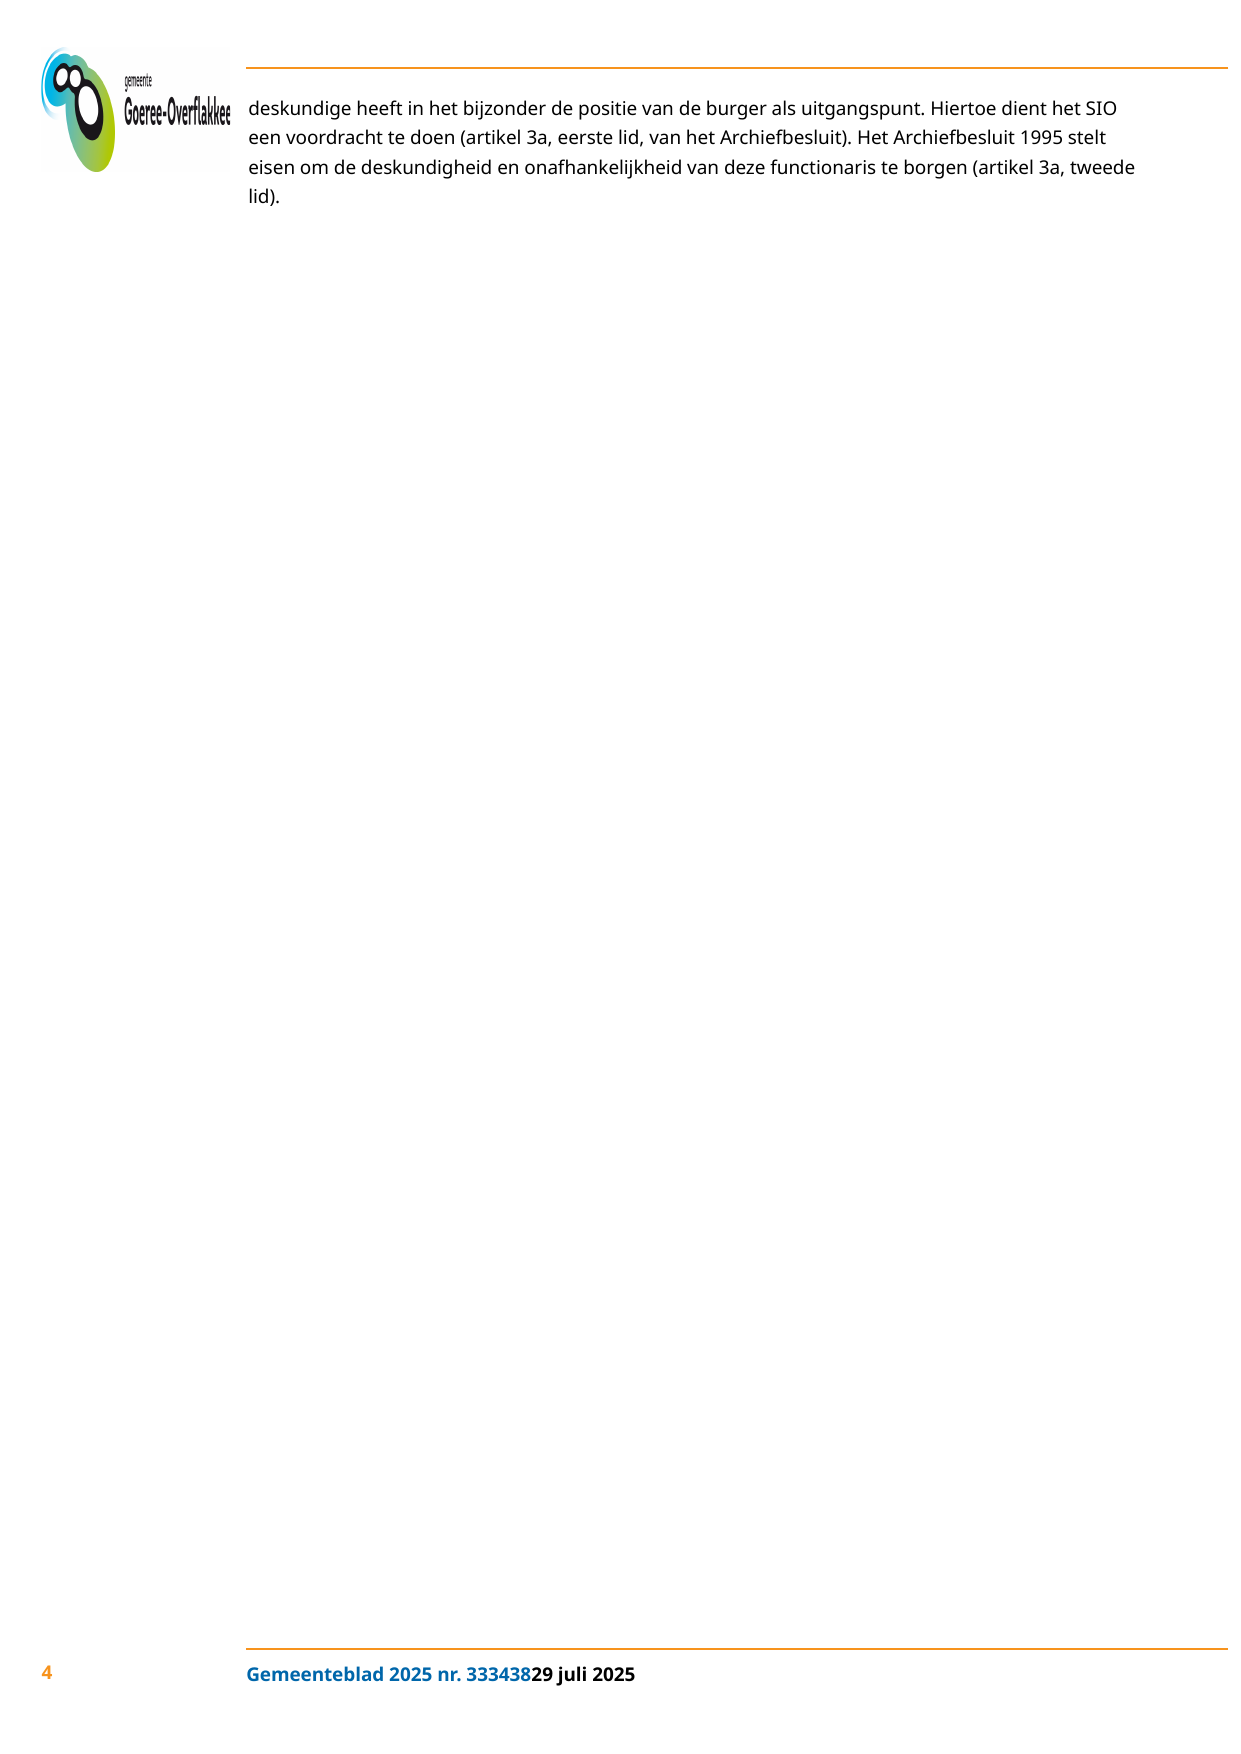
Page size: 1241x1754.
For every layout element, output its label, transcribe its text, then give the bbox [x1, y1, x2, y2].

text deskundige heeft in het bijzonder de positie van de burger als uitgangspunt. Hiertoe dient het SIO een voordracht te doen (artikel 3a, eerste lid, van het Archiefbesluit). Het Archiefbesluit 1995 stelt eisen om de deskundigheid en onafhankelijkheid van deze functionaris te borgen (artikel 3a, tweede lid). [248, 95, 1152, 209]
picture [41, 47, 231, 172]
